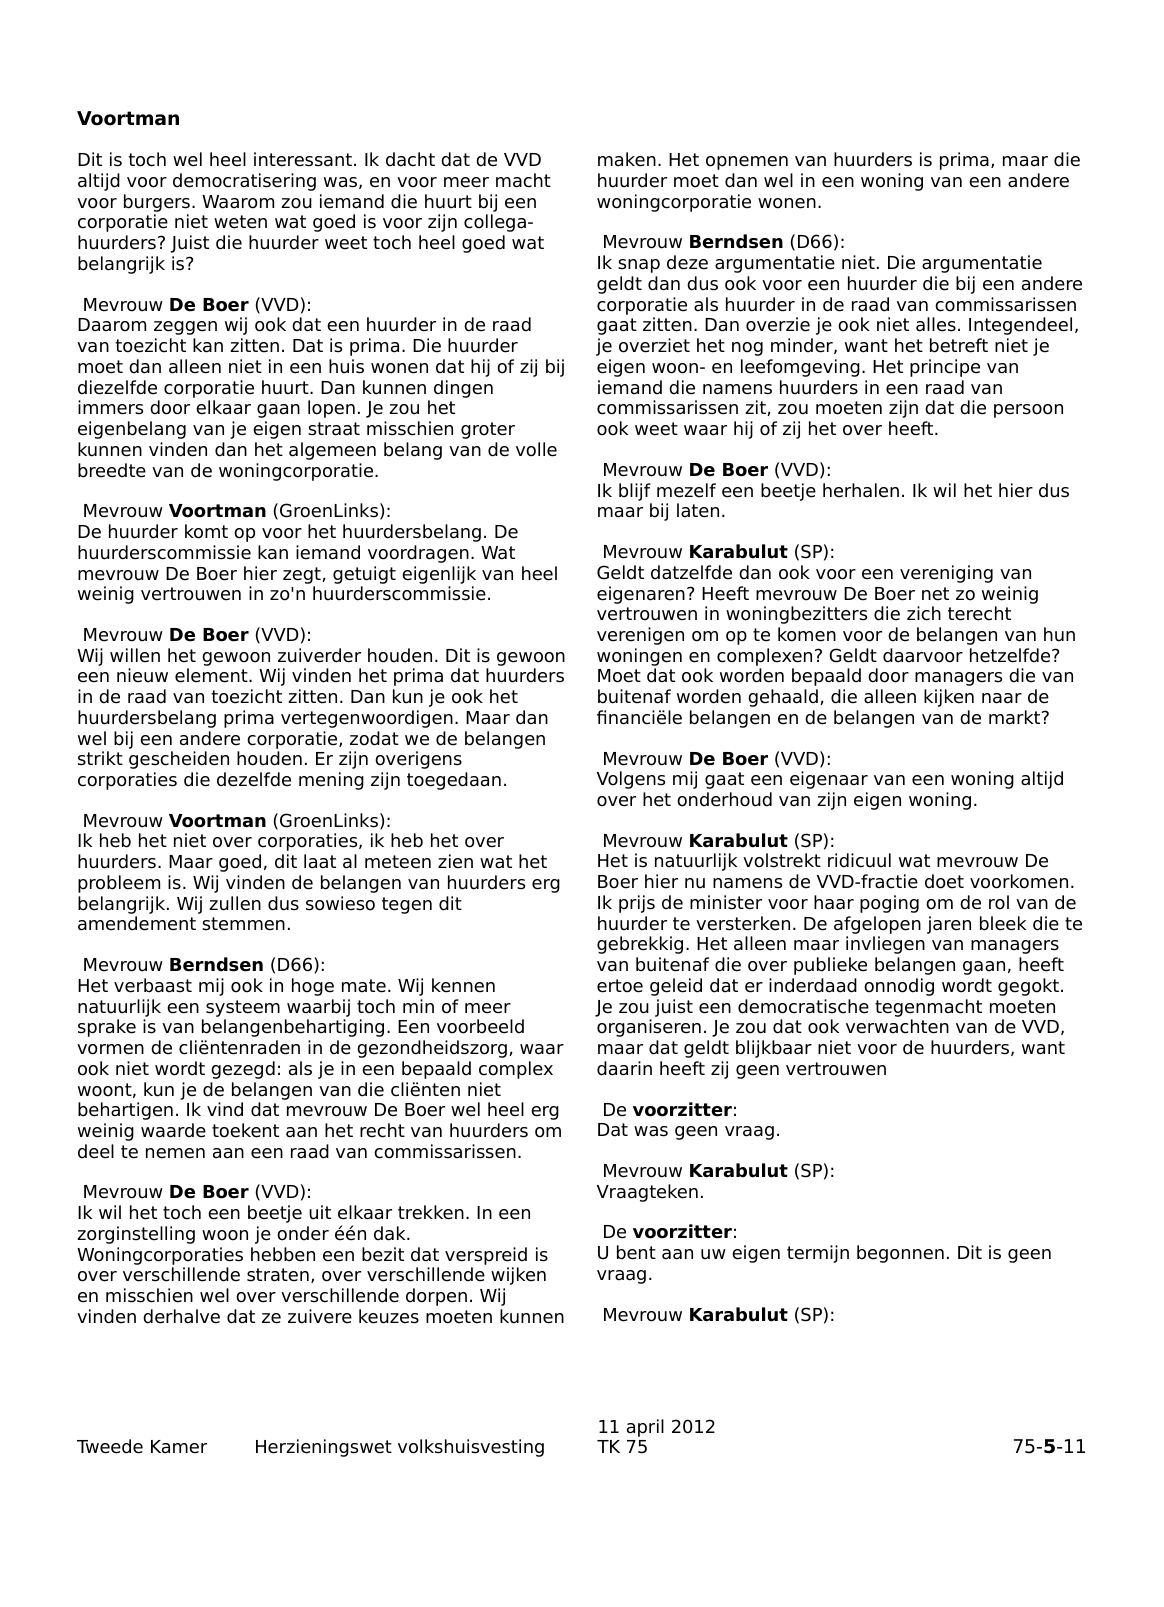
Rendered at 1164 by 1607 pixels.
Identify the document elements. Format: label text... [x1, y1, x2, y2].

text Daarom zeggen wij ook dat een huurder in de raad van toezicht kan zitten. Dat is prima. Die huurder moet dan alleen niet in een huis wonen dat hij of zij bij diezelfde corporatie huurt. Dan kunnen dingen immers door elkaar gaan lopen. Je zou het eigenbelang van je eigen straat misschien groter kunnen vinden dan het algemeen belang van de volle breedte van de woningcorporatie. [77, 315, 567, 481]
text Mevrouw De Boer (VVD): [77, 294, 567, 315]
text Mevrouw Voortman (GroenLinks): [77, 811, 567, 831]
text U bent aan uw eigen termijn begonnen. Dit is geen vraag. [596, 1243, 1087, 1284]
text Volgens mij gaat een eigenaar van een woning altijd over het onderhoud van zijn eigen woning. [596, 769, 1087, 811]
text Mevrouw De Boer (VVD): [77, 1182, 567, 1203]
text Ik snap deze argumentatie niet. Die argumentatie geldt dan dus ook voor een huurder die bij een andere corporatie als huurder in de raad van commissarissen gaat zitten. Dan overzie je ook niet alles. Integendeel, je overziet het nog minder, want het betreft niet je eigen woon- en leefomgeving. Het principe van iemand die namens huurders in een raad van commissarissen zit, zou moeten zijn dat die persoon ook weet waar hij of zij het over heeft. [596, 253, 1087, 440]
text Het verbaast mij ook in hoge mate. Wij kennen natuurlijk een systeem waarbij toch min of meer sprake is van belangenbehartiging. Een voorbeeld vormen de cliëntenraden in de gezondheidszorg, waar ook niet wordt gezegd: als je in een bepaald complex woont, kun je de belangen van die cliënten niet behartigen. Ik vind dat mevrouw De Boer wel heel erg weinig waarde toekent aan het recht van huurders om deel te nemen aan een raad van commissarissen. [77, 976, 567, 1162]
text Mevrouw Karabulut (SP): [596, 1304, 1087, 1325]
text Mevrouw Karabulut (SP): [596, 831, 1087, 851]
text Mevrouw Berndsen (D66): [596, 232, 1087, 253]
text De voorzitter: [596, 1099, 1087, 1120]
text Vraagteken. [596, 1182, 1087, 1202]
text Ik wil het toch een beetje uit elkaar trekken. In een zorginstelling woon je onder één dak. Woningcorporaties hebben een bezit dat verspreid is over verschillende straten, over verschillende wijken en misschien wel over verschillende dorpen. Wij vinden derhalve dat ze zuivere keuzes moeten kunnen [77, 1203, 567, 1327]
text Mevrouw Karabulut (SP): [596, 1161, 1087, 1182]
text De voorzitter: [596, 1222, 1087, 1243]
text Dit is toch wel heel interessant. Ik dacht dat de VVD altijd voor democratisering was, en voor meer macht voor burgers. Waarom zou iemand die huurt bij een corporatie niet weten wat goed is voor zijn collega-huurders? Juist die huurder weet toch heel goed wat belangrijk is? [77, 150, 567, 274]
text Mevrouw De Boer (VVD): [77, 625, 567, 646]
text Mevrouw Voortman (GroenLinks): [77, 501, 567, 522]
text Mevrouw De Boer (VVD): [596, 748, 1087, 769]
text De huurder komt op voor het huurdersbelang. De huurderscommissie kan iemand voordragen. Wat mevrouw De Boer hier zegt, getuigt eigenlijk van heel weinig vertrouwen in zo'n huurderscommissie. [77, 522, 567, 605]
text Wij willen het gewoon zuiverder houden. Dit is gewoon een nieuw element. Wij vinden het prima dat huurders in de raad van toezicht zitten. Dan kun je ook het huurdersbelang prima vertegenwoordigen. Maar dan wel bij een andere corporatie, zodat we de belangen strikt gescheiden houden. Er zijn overigens corporaties die dezelfde mening zijn toegedaan. [77, 646, 567, 791]
text Ik heb het niet over corporaties, ik heb het over huurders. Maar goed, dit laat al meteen zien wat het probleem is. Wij vinden de belangen van huurders erg belangrijk. Wij zullen dus sowieso tegen dit amendement stemmen. [77, 831, 567, 935]
text Ik blijf mezelf een beetje herhalen. Ik wil het hier dus maar bij laten. [596, 480, 1087, 522]
text Dat was geen vraag. [596, 1120, 1087, 1141]
text Mevrouw Karabulut (SP): [596, 542, 1087, 563]
text Mevrouw De Boer (VVD): [596, 460, 1087, 480]
text Mevrouw Berndsen (D66): [77, 955, 567, 976]
text Het is natuurlijk volstrekt ridicuul wat mevrouw De Boer hier nu namens de VVD-fractie doet voorkomen. Ik prijs de minister voor haar poging om de rol van de huurder te versterken. De afgelopen jaren bleek die te gebrekkig. Het alleen maar invliegen van managers van buitenaf die over publieke belangen gaan, heeft ertoe geleid dat er inderdaad onnodig wordt gegokt. Je zou juist een democratische tegenmacht moeten organiseren. Je zou dat ook verwachten van de VVD, maar dat geldt blijkbaar niet voor de huurders, want daarin heeft zij geen vertrouwen [596, 851, 1087, 1079]
text maken. Het opnemen van huurders is prima, maar die huurder moet dan wel in een woning van een andere woningcorporatie wonen. [596, 150, 1087, 212]
text Geldt datzelfde dan ook voor een vereniging van eigenaren? Heeft mevrouw De Boer net zo weinig vertrouwen in woningbezitters die zich terecht verenigen om op te komen voor de belangen van hun woningen en complexen? Geldt daarvoor hetzelfde? Moet dat ook worden bepaald door managers die van buitenaf worden gehaald, die alleen kijken naar de financiële belangen en de belangen van de markt? [596, 563, 1087, 728]
